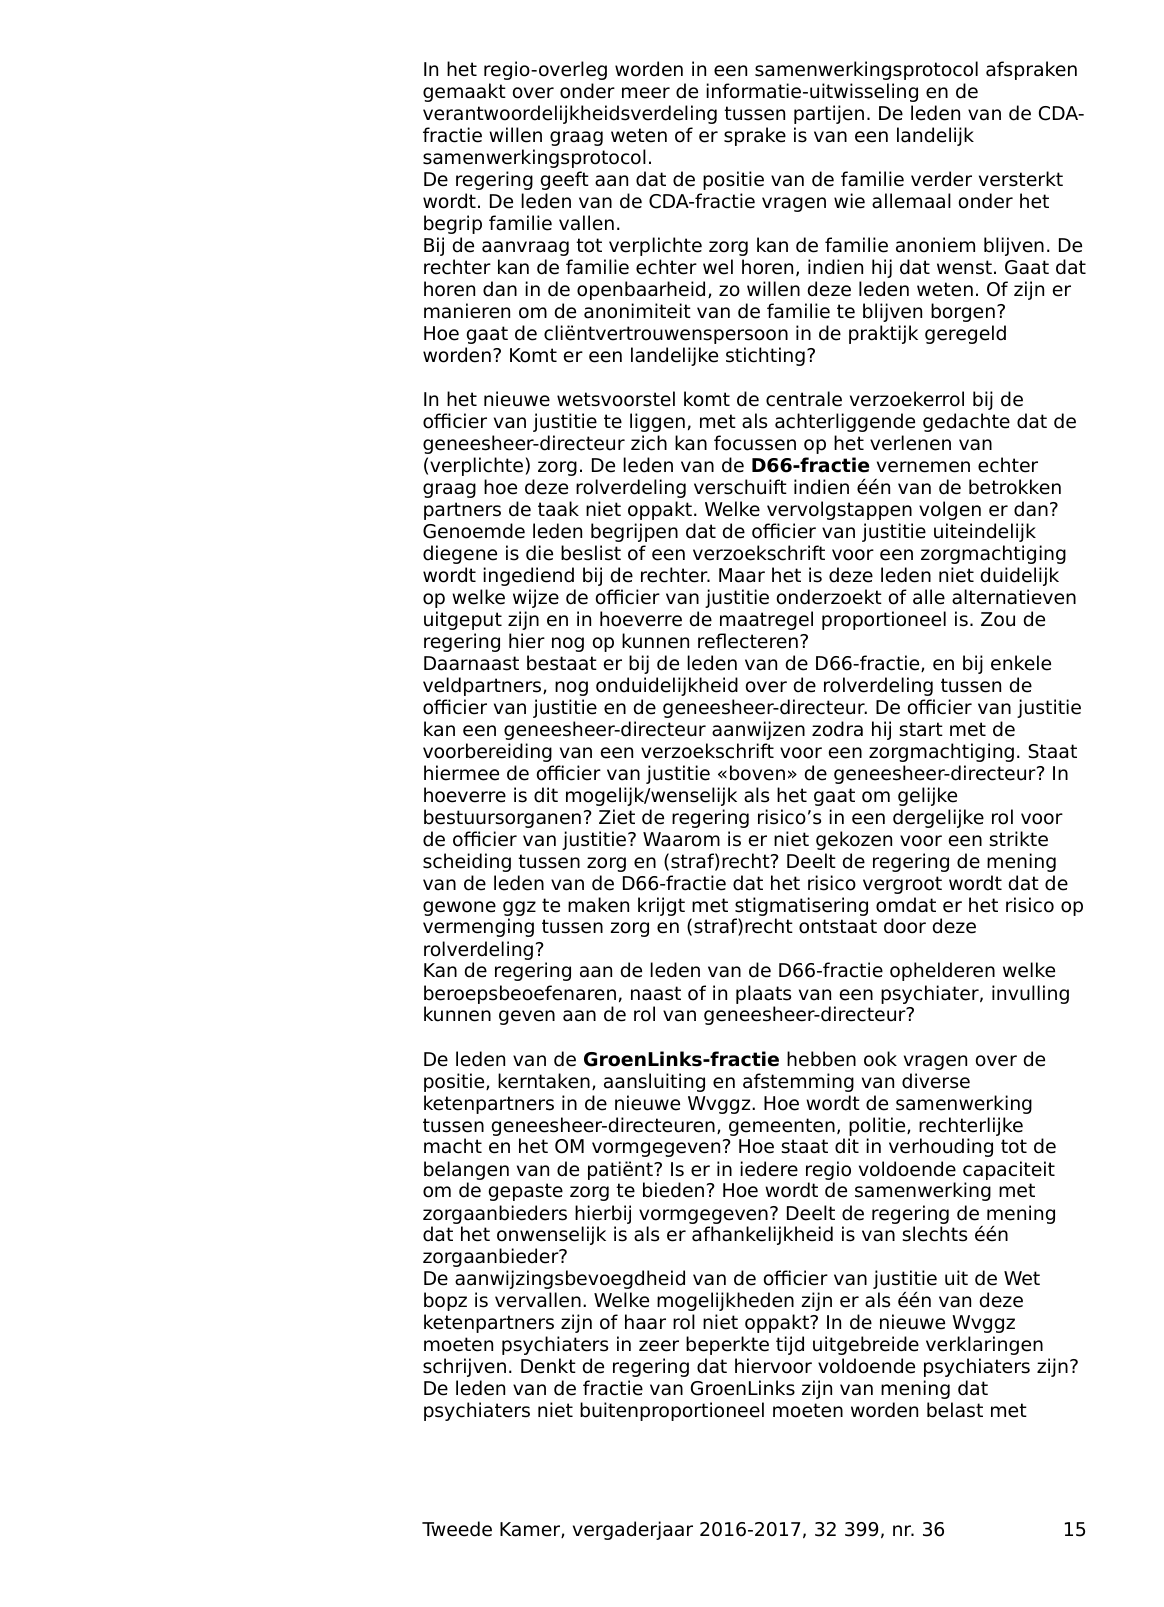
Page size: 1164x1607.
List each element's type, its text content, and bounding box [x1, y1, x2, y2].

text Kan de regering aan de leden van de D66-fractie ophelderen welke beroepsbeoefenaren, naast of in plaats van een psychiater, invulling kunnen geven aan de rol van geneesheer-directeur? [422, 960, 1087, 1026]
text De leden van de GroenLinks-fractie hebben ook vragen over de positie, kerntaken, aansluiting en afstemming van diverse ketenpartners in de nieuwe Wvggz. Hoe wordt de samenwerking tussen geneesheer-directeuren, gemeenten, politie, rechterlijke macht en het OM vormgegeven? Hoe staat dit in verhouding tot de belangen van de patiënt? Is er in iedere regio voldoende capaciteit om de gepaste zorg te bieden? Hoe wordt de samenwerking met zorgaanbieders hierbij vormgegeven? Deelt de regering de mening dat het onwenselijk is als er afhankelijkheid is van slechts één zorgaanbieder? [422, 1048, 1087, 1268]
text De regering geeft aan dat de positie van de familie verder versterkt wordt. De leden van de CDA-fractie vragen wie allemaal onder het begrip familie vallen. [422, 169, 1087, 235]
text In het nieuwe wetsvoorstel komt de centrale verzoekerrol bij de officier van justitie te liggen, met als achterliggende gedachte dat de geneesheer-directeur zich kan focussen op het verlenen van (verplichte) zorg. De leden van de D66-fractie vernemen echter graag hoe deze rolverdeling verschuift indien één van de betrokken partners de taak niet oppakt. Welke vervolgstappen volgen er dan? [422, 389, 1087, 521]
text Hoe gaat de cliëntvertrouwenspersoon in de praktijk geregeld worden? Komt er een landelijke stichting? [422, 323, 1087, 367]
text De aanwijzingsbevoegdheid van de officier van justitie uit de Wet bopz is vervallen. Welke mogelijkheden zijn er als één van deze ketenpartners zijn of haar rol niet oppakt? In de nieuwe Wvggz moeten psychiaters in zeer beperkte tijd uitgebreide verklaringen schrijven. Denkt de regering dat hiervoor voldoende psychiaters zijn? De leden van de fractie van GroenLinks zijn van mening dat psychiaters niet buitenproportioneel moeten worden belast met [422, 1268, 1087, 1422]
text Bij de aanvraag tot verplichte zorg kan de familie anoniem blijven. De rechter kan de familie echter wel horen, indien hij dat wenst. Gaat dat horen dan in de openbaarheid, zo willen deze leden weten. Of zijn er manieren om de anonimiteit van de familie te blijven borgen? [422, 235, 1087, 323]
text Daarnaast bestaat er bij de leden van de D66-fractie, en bij enkele veldpartners, nog onduidelijkheid over de rolverdeling tussen de officier van justitie en de geneesheer-directeur. De officier van justitie kan een geneesheer-directeur aanwijzen zodra hij start met de voorbereiding van een verzoekschrift voor een zorgmachtiging. Staat hiermee de officier van justitie «boven» de geneesheer-directeur? In hoeverre is dit mogelijk/wenselijk als het gaat om gelijke bestuursorganen? Ziet de regering risico’s in een dergelijke rol voor de officier van justitie? Waarom is er niet gekozen voor een strikte scheiding tussen zorg en (straf)recht? Deelt de regering de mening van de leden van de D66-fractie dat het risico vergroot wordt dat de gewone ggz te maken krijgt met stigmatisering omdat er het risico op vermenging tussen zorg en (straf)recht ontstaat door deze rolverdeling? [422, 653, 1087, 960]
text Genoemde leden begrijpen dat de officier van justitie uiteindelijk diegene is die beslist of een verzoekschrift voor een zorgmachtiging wordt ingediend bij de rechter. Maar het is deze leden niet duidelijk op welke wijze de officier van justitie onderzoekt of alle alternatieven uitgeput zijn en in hoeverre de maatregel proportioneel is. Zou de regering hier nog op kunnen reflecteren? [422, 521, 1087, 653]
text In het regio-overleg worden in een samenwerkingsprotocol afspraken gemaakt over onder meer de informatie-uitwisseling en de verantwoordelijkheidsverdeling tussen partijen. De leden van de CDA-fractie willen graag weten of er sprake is van een landelijk samenwerkingsprotocol. [422, 59, 1087, 169]
